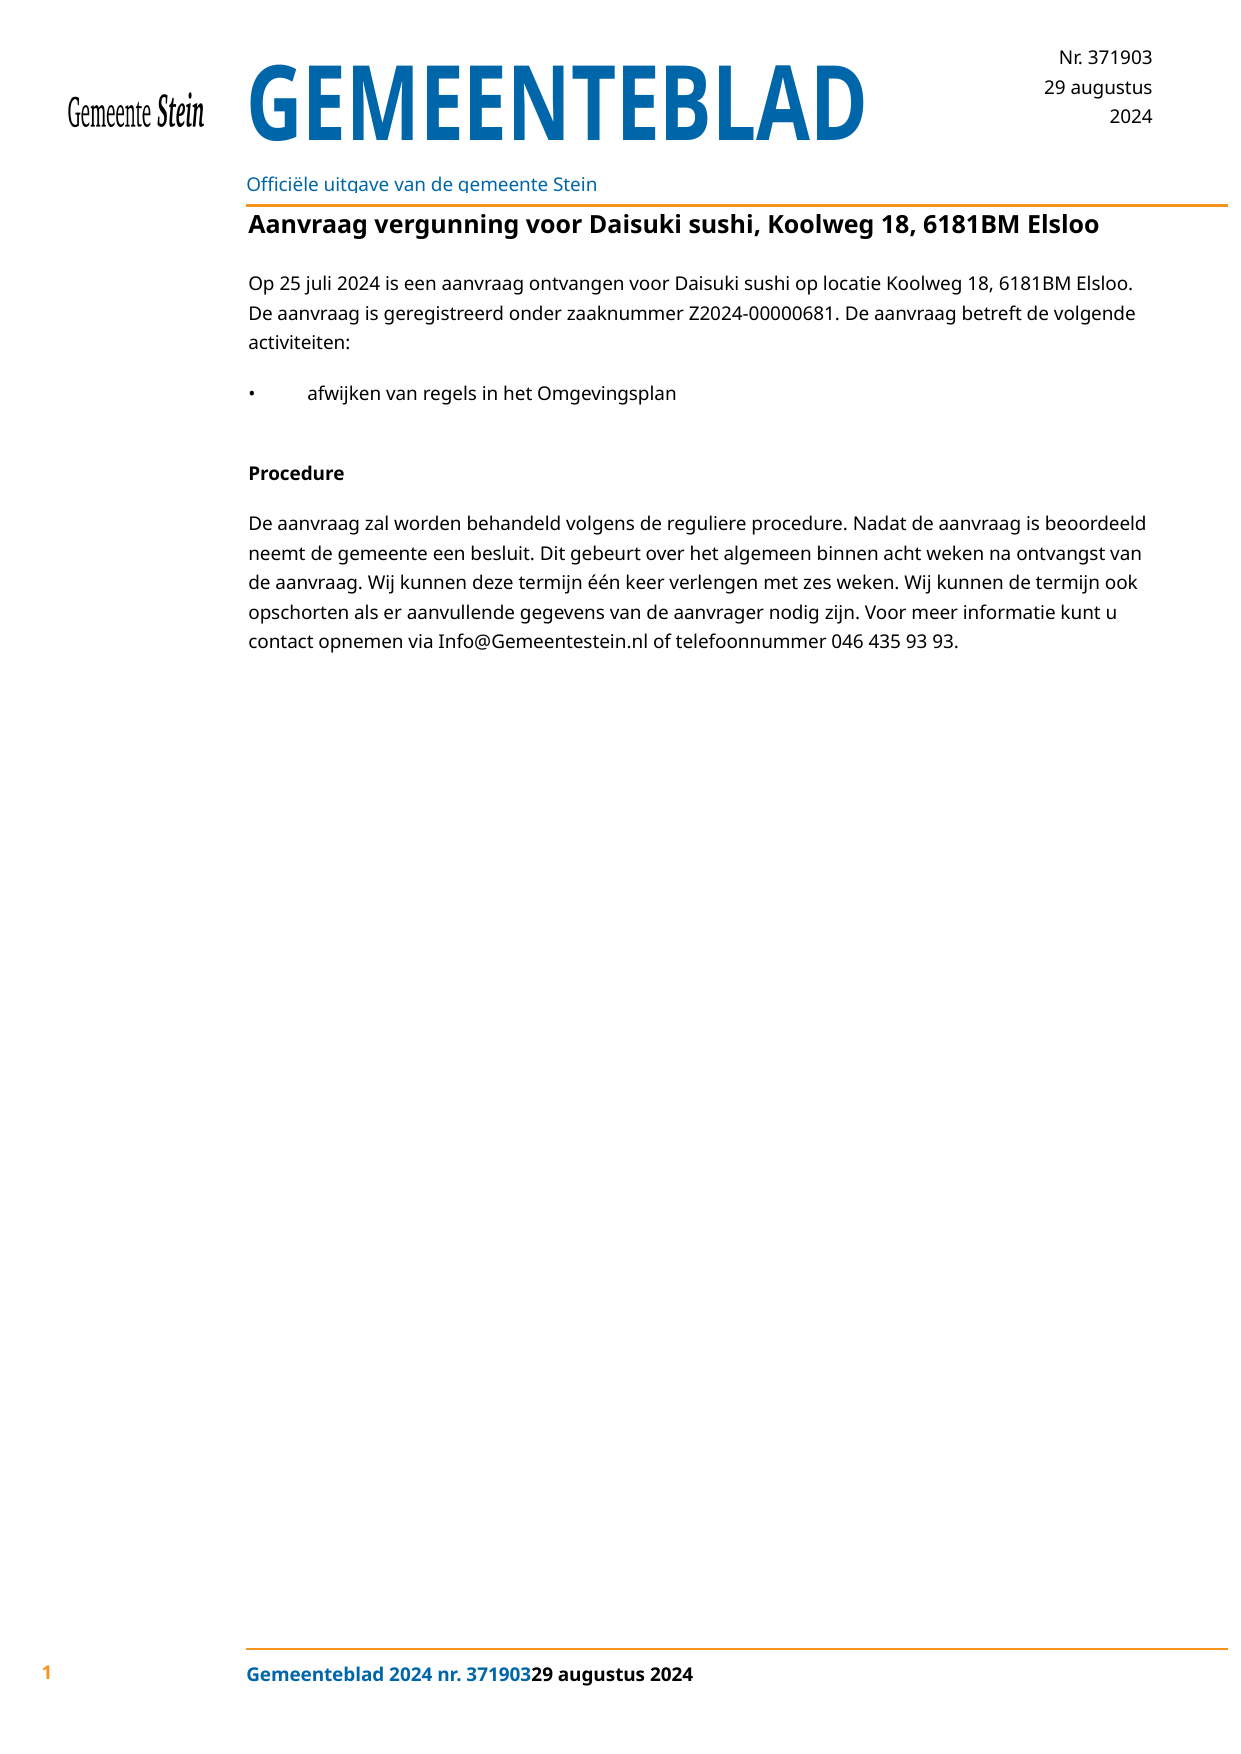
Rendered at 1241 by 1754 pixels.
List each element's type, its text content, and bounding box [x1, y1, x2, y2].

picture [41, 47, 231, 172]
text Op 25 juli 2024 is een aanvraag ontvangen voor Daisuki sushi op locatie Koolweg 18, 6181BM Elsloo. De aanvraag is geregistreerd onder zaaknummer Z2024-00000681. De aanvraag betreft de volgende activiteiten: [248, 270, 1152, 355]
text Procedure [248, 460, 1152, 486]
text Aanvraag vergunning voor Daisuki sushi, Koolweg 18, 6181BM Elsloo [248, 207, 1152, 241]
list afwijken van regels in het Omgevingsplan [248, 380, 1152, 406]
text De aanvraag zal worden behandeld volgens de reguliere procedure. Nadat de aanvraag is beoordeeld neemt de gemeente een besluit. Dit gebeurt over het algemeen binnen acht weken na ontvangst van de aanvraag. Wij kunnen deze termijn één keer verlengen met zes weken. Wij kunnen de termijn ook opschorten als er aanvullende gegevens van de aanvrager nodig zijn. Voor meer informatie kunt u contact opnemen via Info@Gemeentestein.nl of telefoonnummer 046 435 93 93. [248, 510, 1152, 654]
